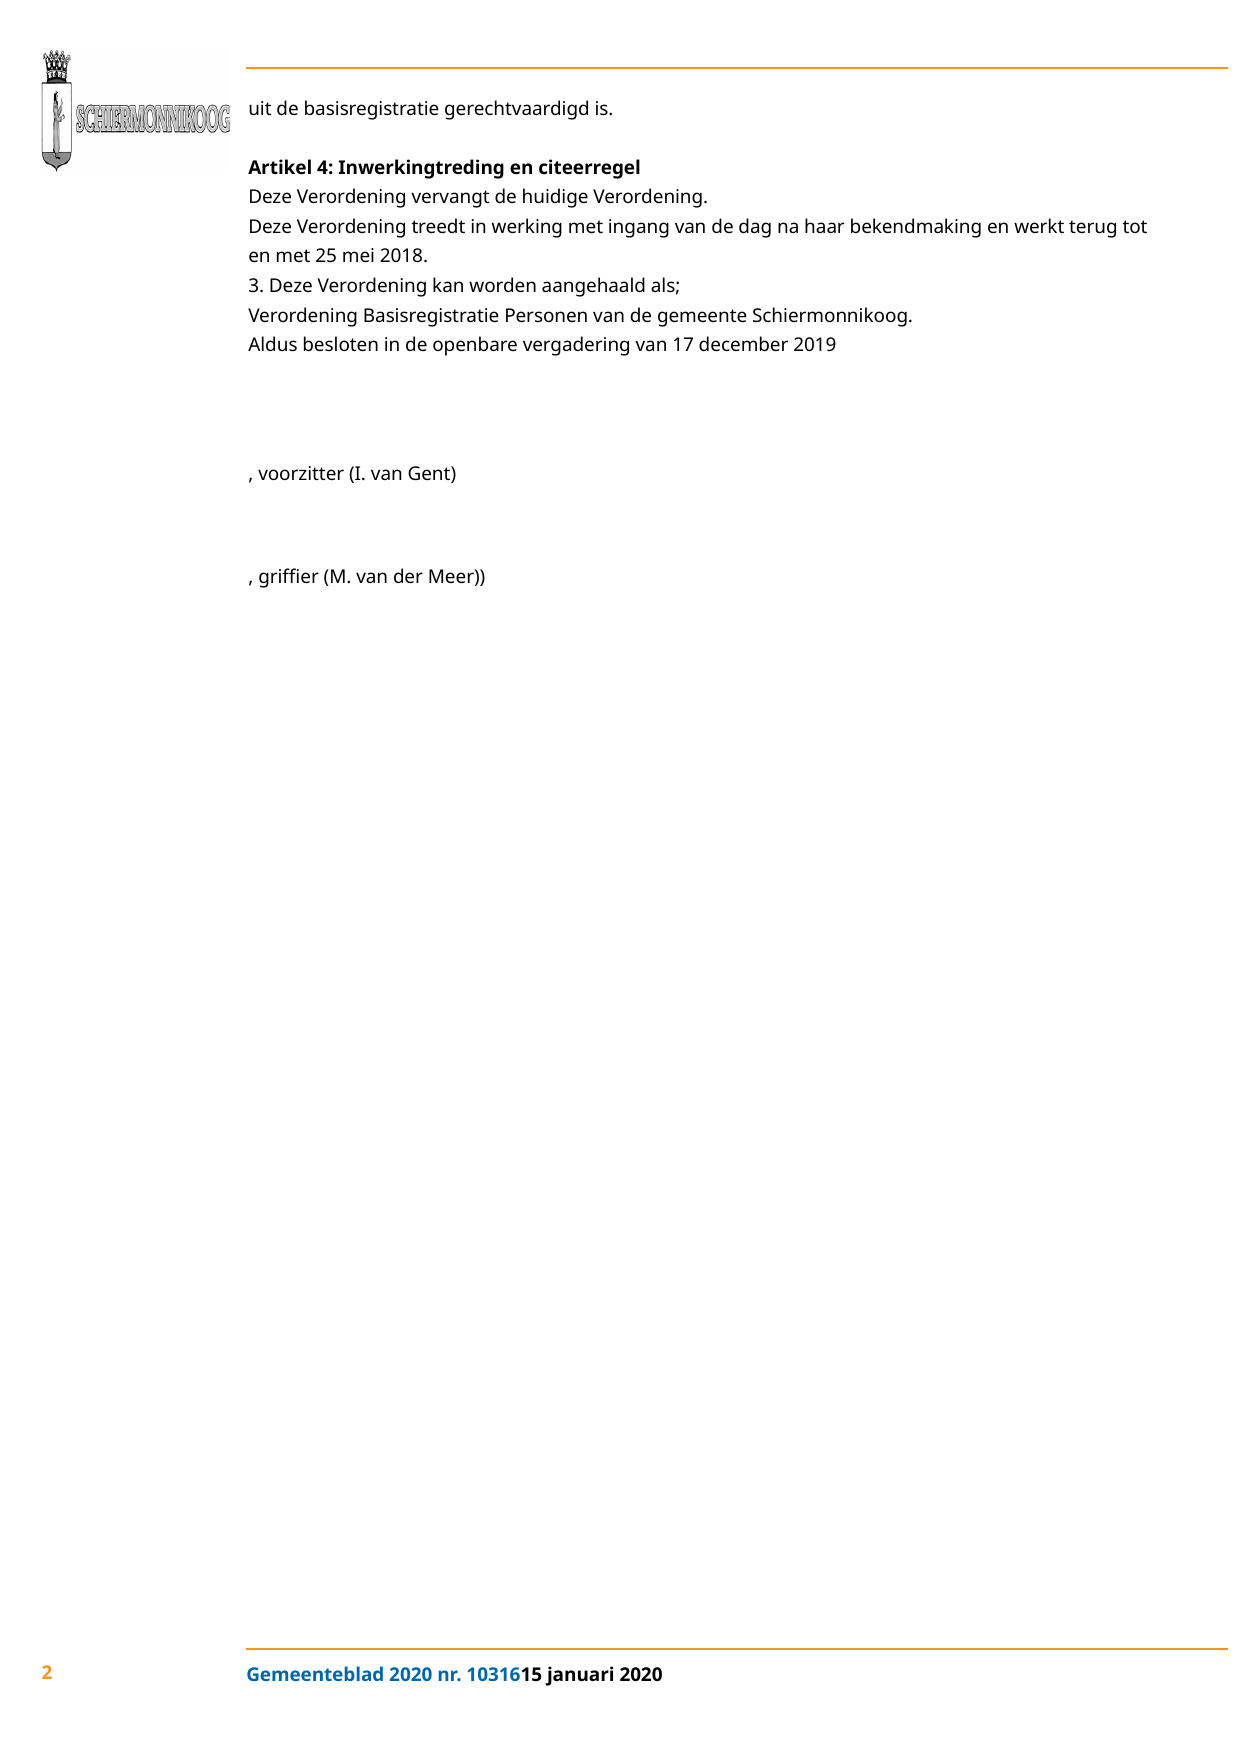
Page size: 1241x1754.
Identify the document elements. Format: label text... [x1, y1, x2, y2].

picture [41, 47, 231, 172]
text en met 25 mei 2018. [248, 243, 1152, 268]
text , griffier (M. van der Meer)) [248, 563, 1152, 589]
text Verordening Basisregistratie Personen van de gemeente Schiermonnikoog. [248, 302, 1152, 328]
text uit de basisregistratie gerechtvaardigd is. [248, 95, 1152, 121]
text Aldus besloten in de openbare vergadering van 17 december 2019 [248, 331, 1152, 357]
text Artikel 4: Inwerkingtreding en citeerregel [248, 154, 1152, 180]
text Deze Verordening vervangt de huidige Verordening. [248, 183, 1152, 209]
text , voorzitter (I. van Gent) [248, 460, 1152, 486]
text Deze Verordening treedt in werking met ingang van de dag na haar bekendmaking en werkt terug tot [248, 213, 1152, 239]
text 3. Deze Verordening kan worden aangehaald als; [248, 272, 1152, 298]
